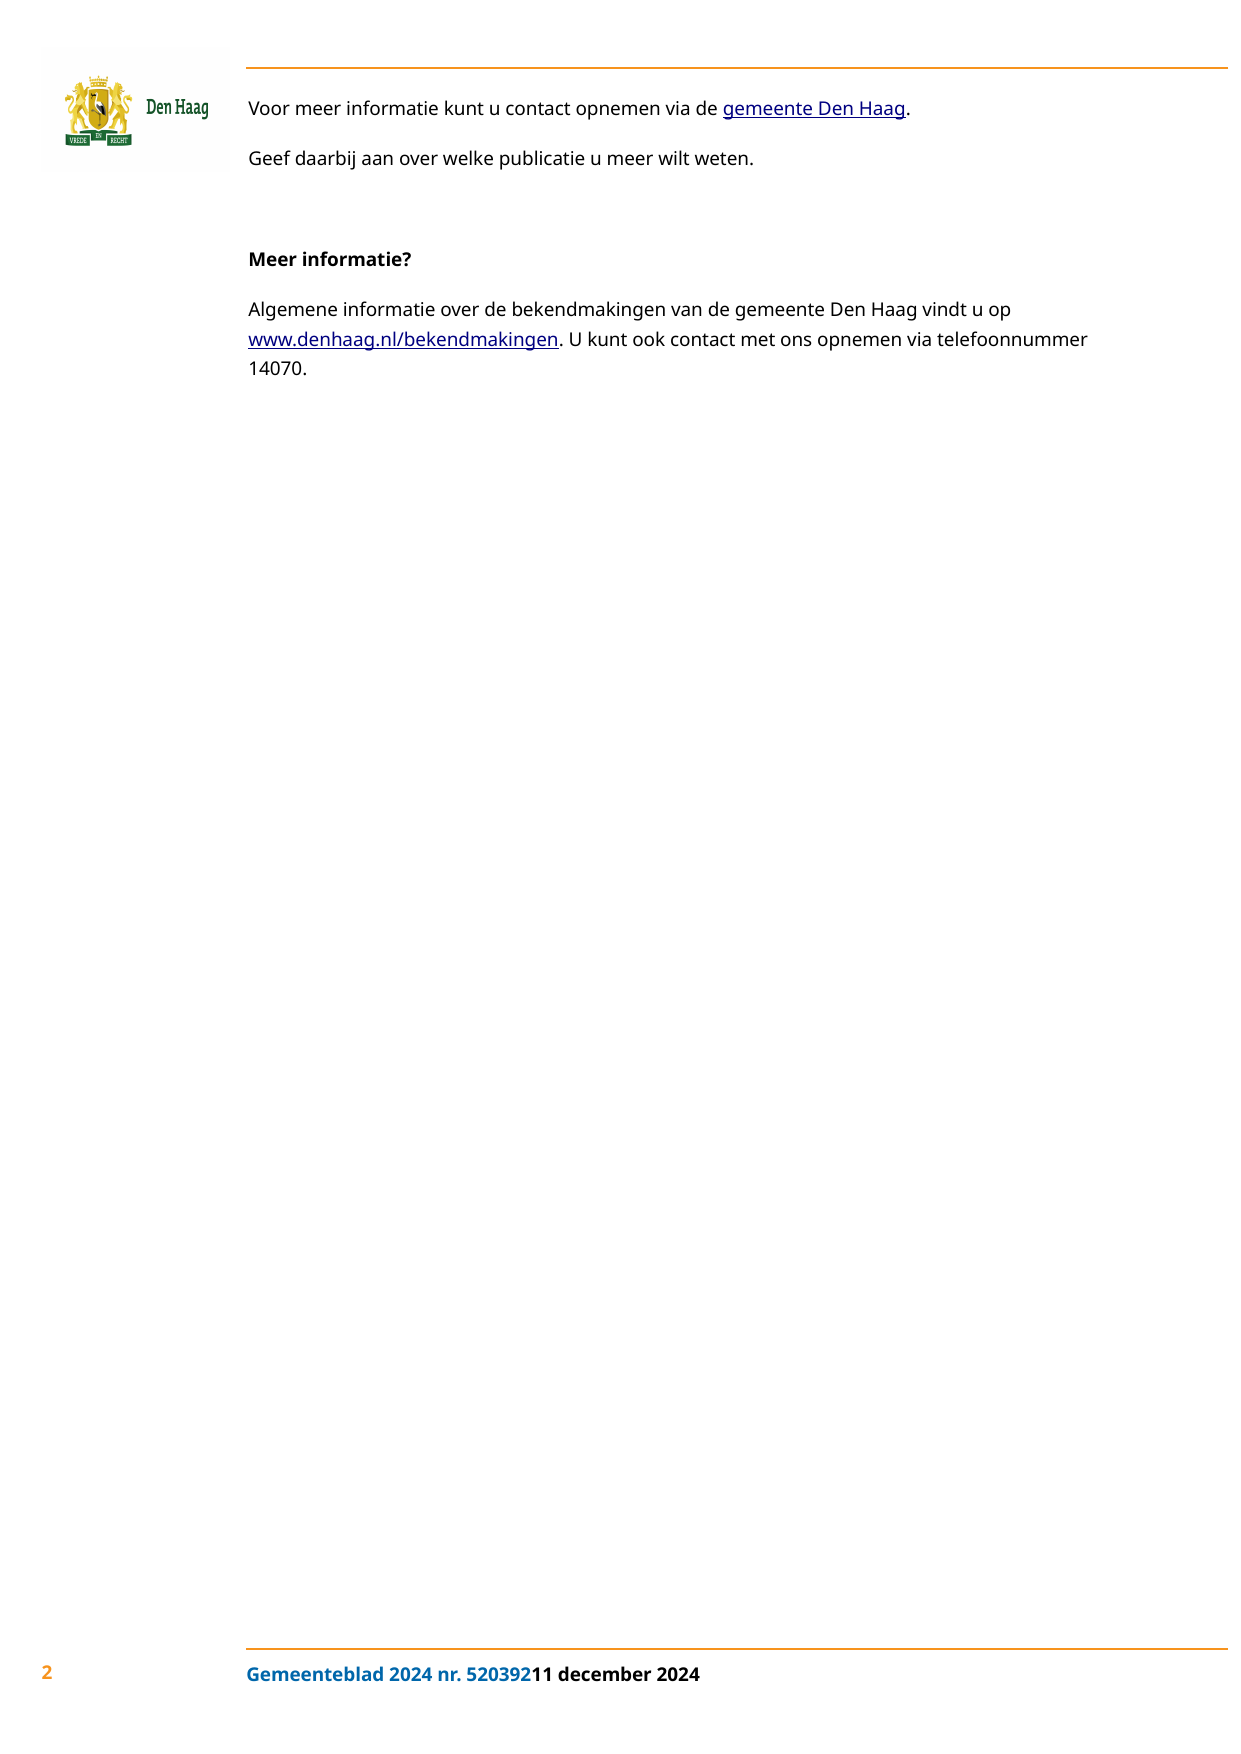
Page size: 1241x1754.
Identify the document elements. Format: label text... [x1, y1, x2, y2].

text Algemene informatie over de bekendmakingen van de gemeente Den Haag vindt u op www.denhaag.nl/bekendmakingen. U kunt ook contact met ons opnemen via telefoonnummer 14070. [248, 296, 1152, 381]
picture [41, 47, 231, 172]
text Geef daarbij aan over welke publicatie u meer wilt weten. [248, 145, 1152, 171]
text Voor meer informatie kunt u contact opnemen via de gemeente Den Haag. [248, 95, 1152, 121]
text Meer informatie? [248, 246, 1152, 272]
